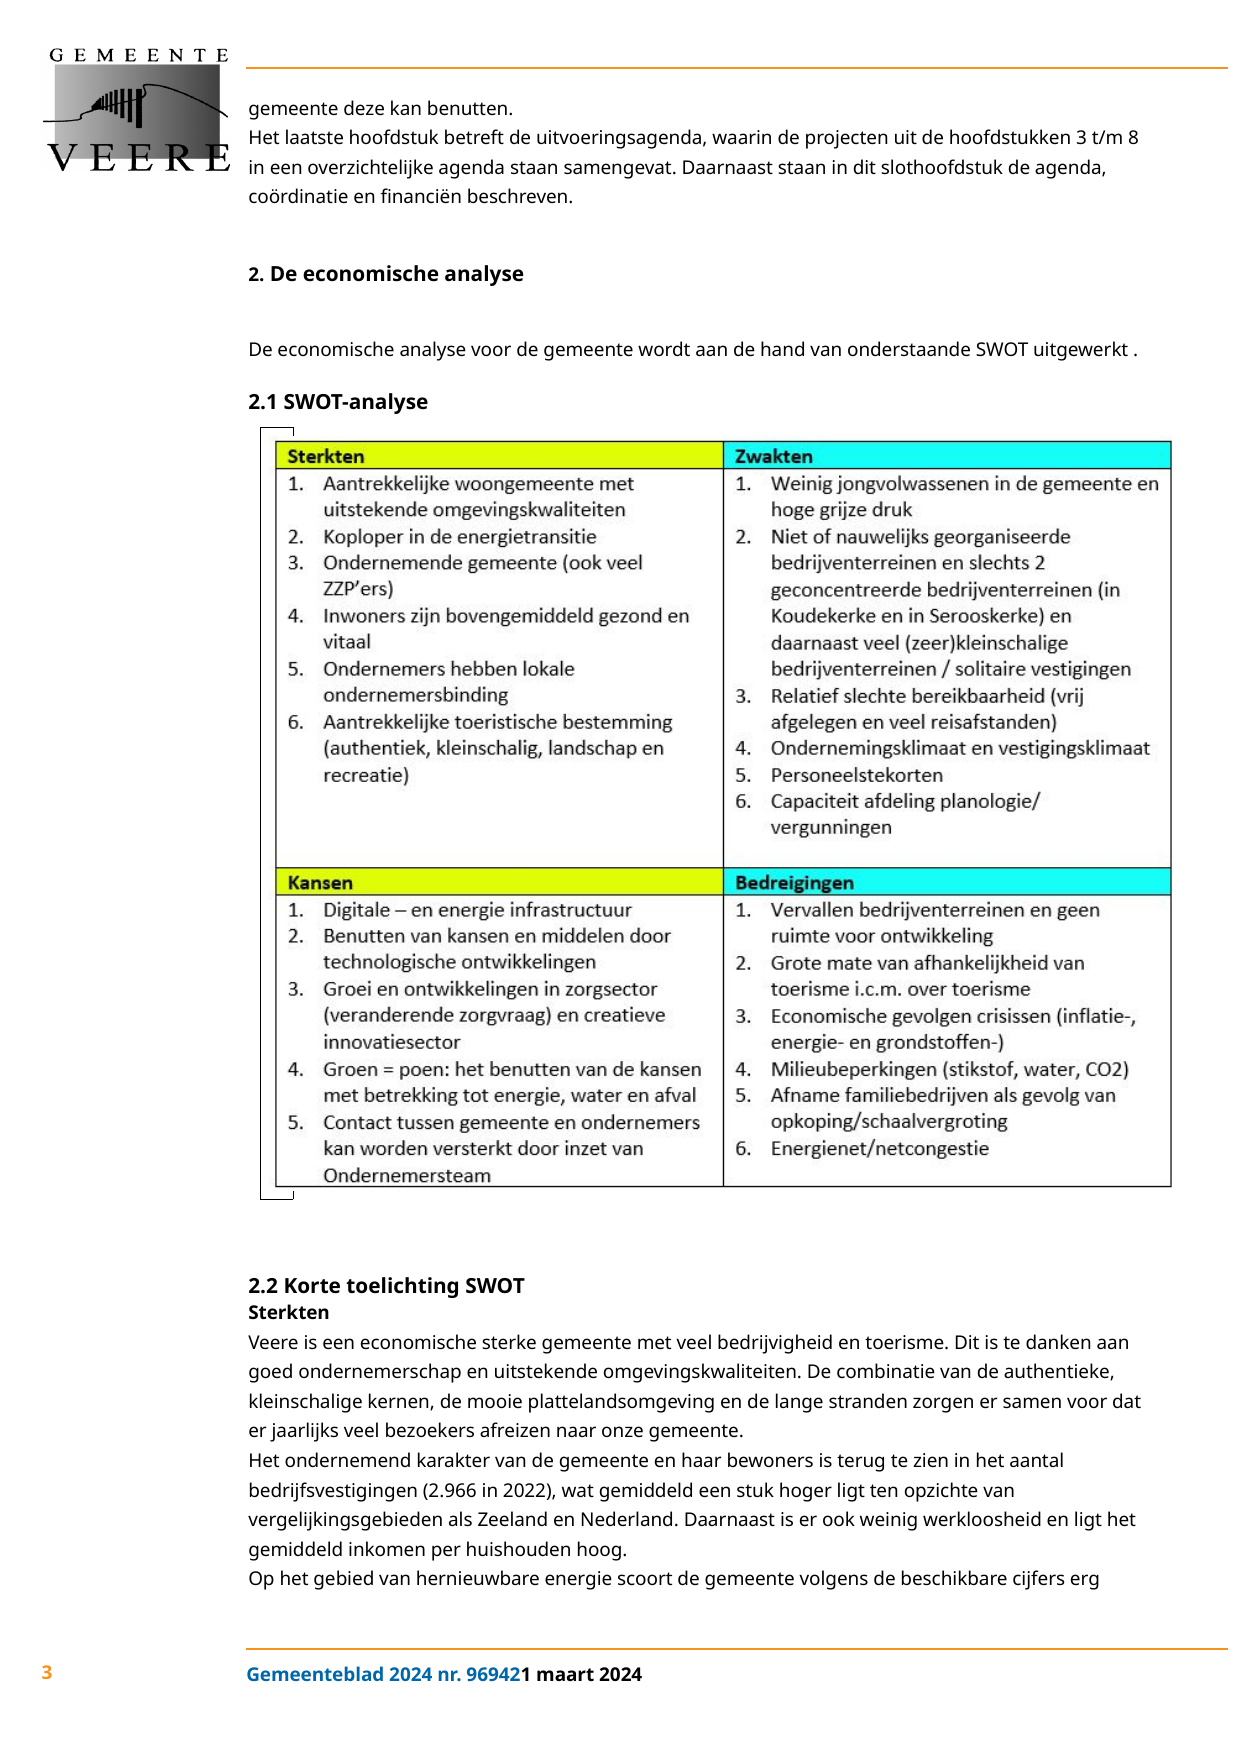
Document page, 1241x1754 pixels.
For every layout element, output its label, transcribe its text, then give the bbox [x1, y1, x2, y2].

text Het laatste hoofdstuk betreft de uitvoeringsagenda, waarin de projecten uit de hoofdstukken 3 t/m 8 in een overzichtelijke agenda staan samengevat. Daarnaast staan in dit slothoofdstuk de agenda, coördinatie en financiën beschreven. [248, 124, 1152, 209]
picture [41, 47, 231, 172]
text gemeente deze kan benutten. [248, 95, 1152, 121]
text Het ondernemend karakter van de gemeente en haar bewoners is terug te zien in het aantal bedrijfsvestigingen (2.966 in 2022), wat gemiddeld een stuk hoger ligt ten opzichte van vergelijkingsgebieden als Zeeland en Nederland. Daarnaast is er ook weinig werkloosheid en ligt het gemiddeld inkomen per huishouden hoog. [248, 1447, 1152, 1562]
text Sterkten [248, 1299, 1152, 1325]
text De economische analyse voor de gemeente wordt aan de hand van onderstaande SWOT uitgewerkt . [248, 336, 1152, 362]
text Op het gebied van hernieuwbare energie scoort de gemeente volgens de beschikbare cijfers erg [248, 1566, 1152, 1591]
text Veere is een economische sterke gemeente met veel bedrijvigheid en toerisme. Dit is te danken aan goed ondernemerschap en uitstekende omgevingskwaliteiten. De combinatie van de authentieke, kleinschalige kernen, de mooie plattelandsomgeving en de lange stranden zorgen er samen voor dat er jaarlijks veel bezoekers afreizen naar onze gemeente. [248, 1329, 1152, 1443]
text 2. De economische analyse [248, 259, 1152, 287]
text 2.2 Korte toelichting SWOT [248, 1271, 1152, 1299]
picture [268, 436, 1173, 1191]
text 2.1 SWOT-analyse [248, 387, 1152, 415]
